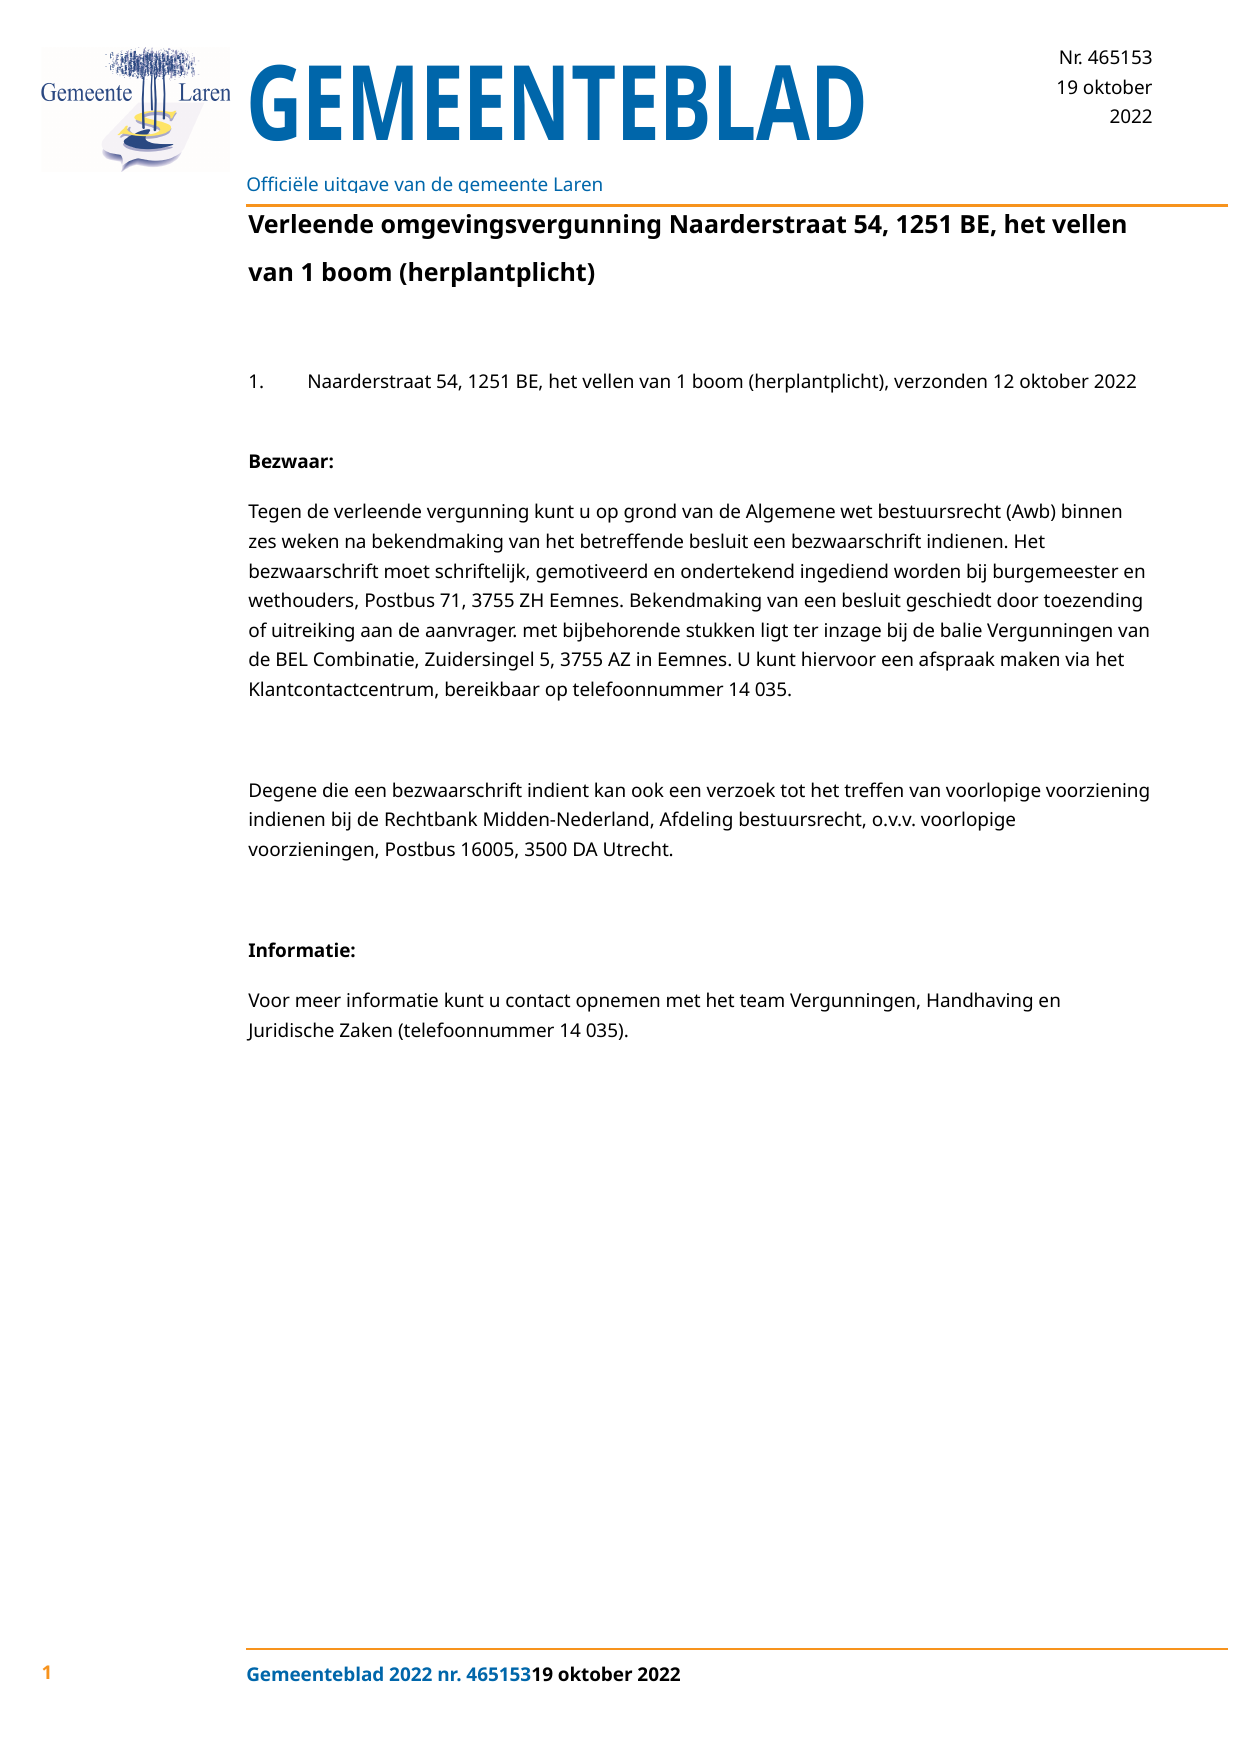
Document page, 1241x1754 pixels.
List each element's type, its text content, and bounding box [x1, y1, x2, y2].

text Verleende omgevingsvergunning Naarderstraat 54, 1251 BE, het vellen van 1 boom (herplantplicht) [248, 207, 1152, 288]
text Tegen de verleende vergunning kunt u op grond van de Algemene wet bestuursrecht (Awb) binnen zes weken na bekendmaking van het betreffende besluit een bezwaarschrift indienen. Het bezwaarschrift moet schriftelijk, gemotiveerd en ondertekend ingediend worden bij burgemeester en wethouders, Postbus 71, 3755 ZH Eemnes. Bekendmaking van een besluit geschiedt door toezending of uitreiking aan de aanvrager. met bijbehorende stukken ligt ter inzage bij de balie Vergunningen van de BEL Combinatie, Zuidersingel 5, 3755 AZ in Eemnes. U kunt hiervoor een afspraak maken via het Klantcontactcentrum, bereikbaar op telefoonnummer 14 035. [248, 499, 1152, 702]
list Naarderstraat 54, 1251 BE, het vellen van 1 boom (herplantplicht), verzonden 12 oktober 2022 [248, 368, 1152, 394]
text Degene die een bezwaarschrift indient kan ook een verzoek tot het treffen van voorlopige voorziening indienen bij de Rechtbank Midden-Nederland, Afdeling bestuursrecht, o.v.v. voorlopige voorzieningen, Postbus 16005, 3500 DA Utrecht. [248, 777, 1152, 862]
text Voor meer informatie kunt u contact opnemen met het team Vergunningen, Handhaving en Juridische Zaken (telefoonnummer 14 035). [248, 987, 1152, 1043]
text Informatie: [248, 937, 1152, 963]
text Bezwaar: [248, 448, 1152, 474]
picture [41, 47, 231, 172]
